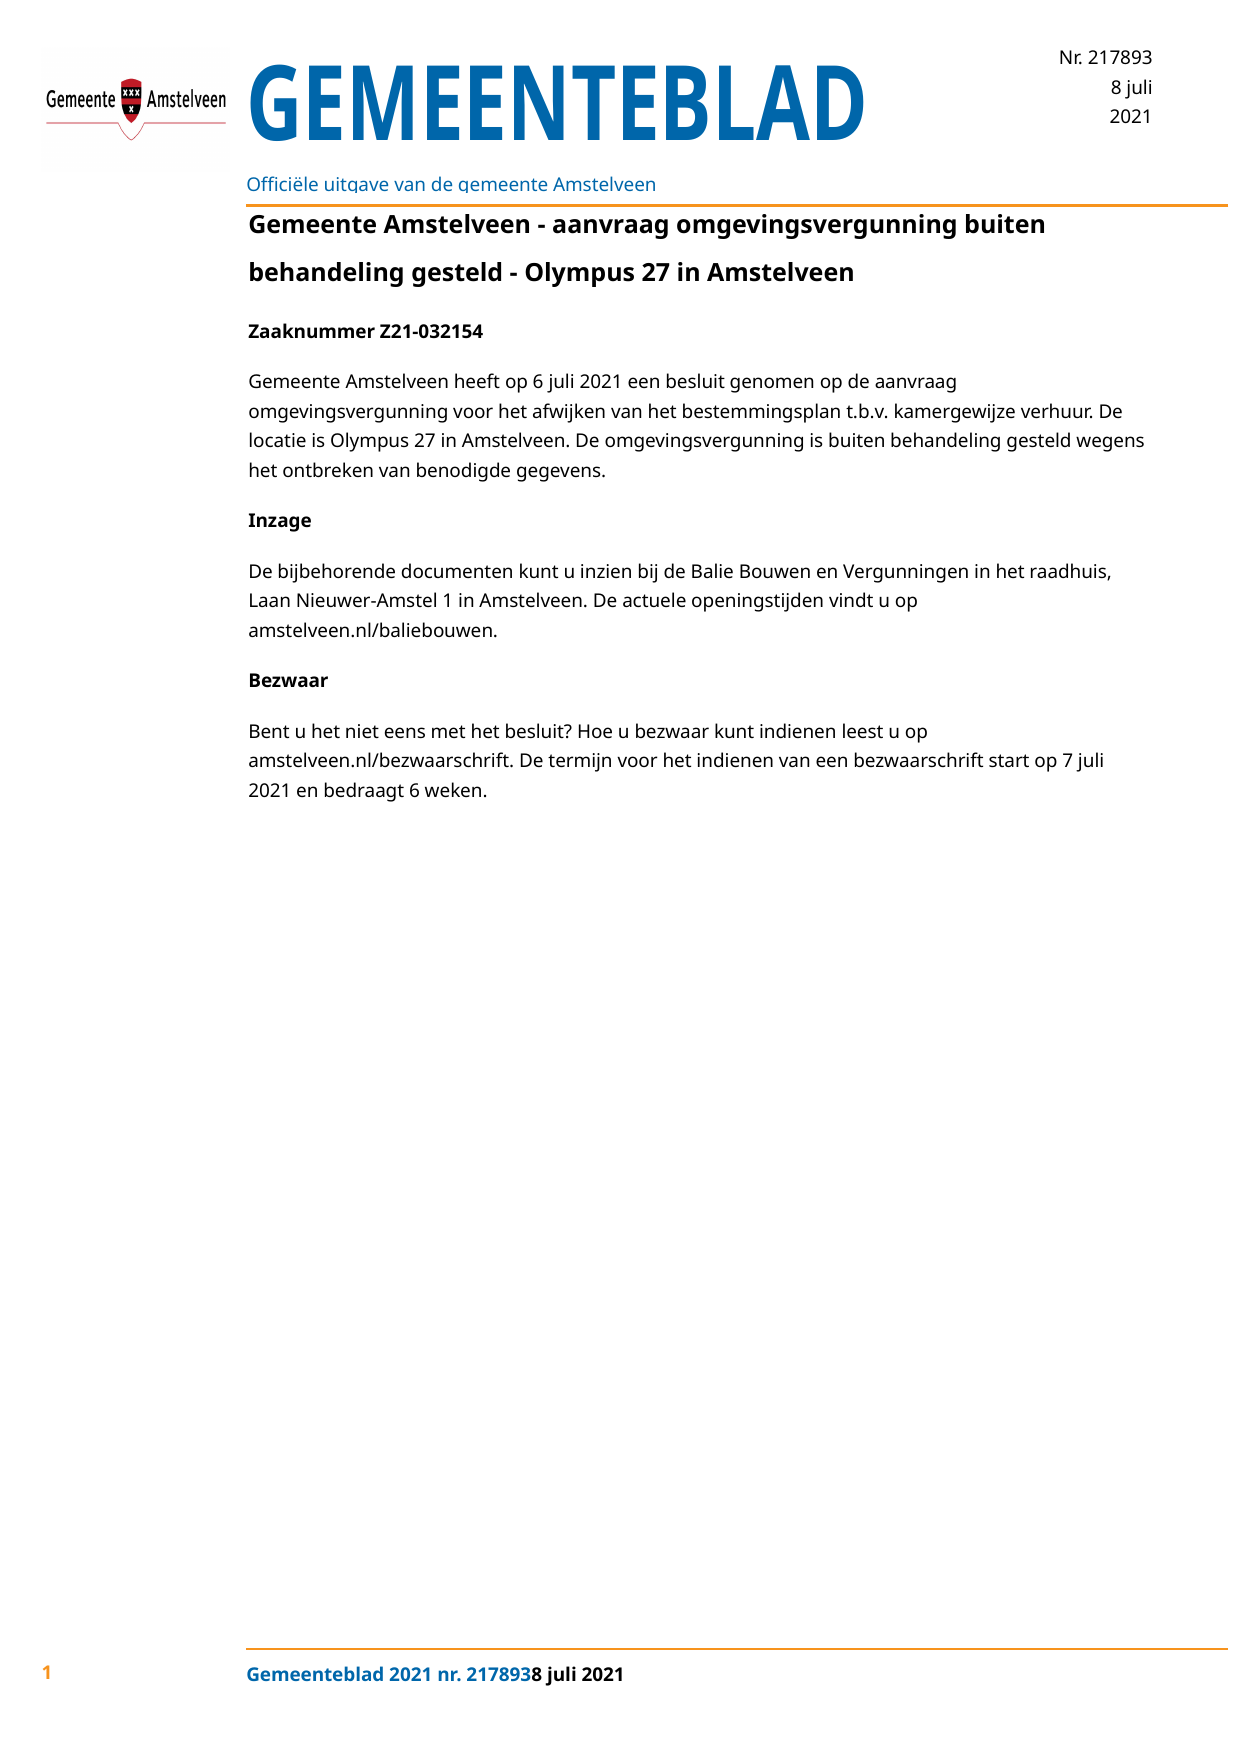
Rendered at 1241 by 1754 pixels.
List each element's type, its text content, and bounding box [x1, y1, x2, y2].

text Bezwaar [248, 667, 1152, 693]
text Gemeente Amstelveen - aanvraag omgevingsvergunning buiten behandeling gesteld - Olympus 27 in Amstelveen [248, 207, 1152, 288]
text Gemeente Amstelveen heeft op 6 juli 2021 een besluit genomen op de aanvraag omgevingsvergunning voor het afwijken van het bestemmingsplan t.b.v. kamergewijze verhuur. De locatie is Olympus 27 in Amstelveen. De omgevingsvergunning is buiten behandeling gesteld wegens het ontbreken van benodigde gegevens. [248, 368, 1152, 483]
text Zaaknummer Z21-032154 [248, 318, 1152, 344]
picture [41, 47, 231, 172]
text Inzage [248, 507, 1152, 533]
text Bent u het niet eens met het besluit? Hoe u bezwaar kunt indienen leest u op amstelveen.nl/bezwaarschrift. De termijn voor het indienen van een bezwaarschrift start op 7 juli 2021 en bedraagt 6 weken. [248, 718, 1152, 803]
text De bijbehorende documenten kunt u inzien bij de Balie Bouwen en Vergunningen in het raadhuis, Laan Nieuwer-Amstel 1 in Amstelveen. De actuele openingstijden vindt u op amstelveen.nl/baliebouwen. [248, 558, 1152, 643]
